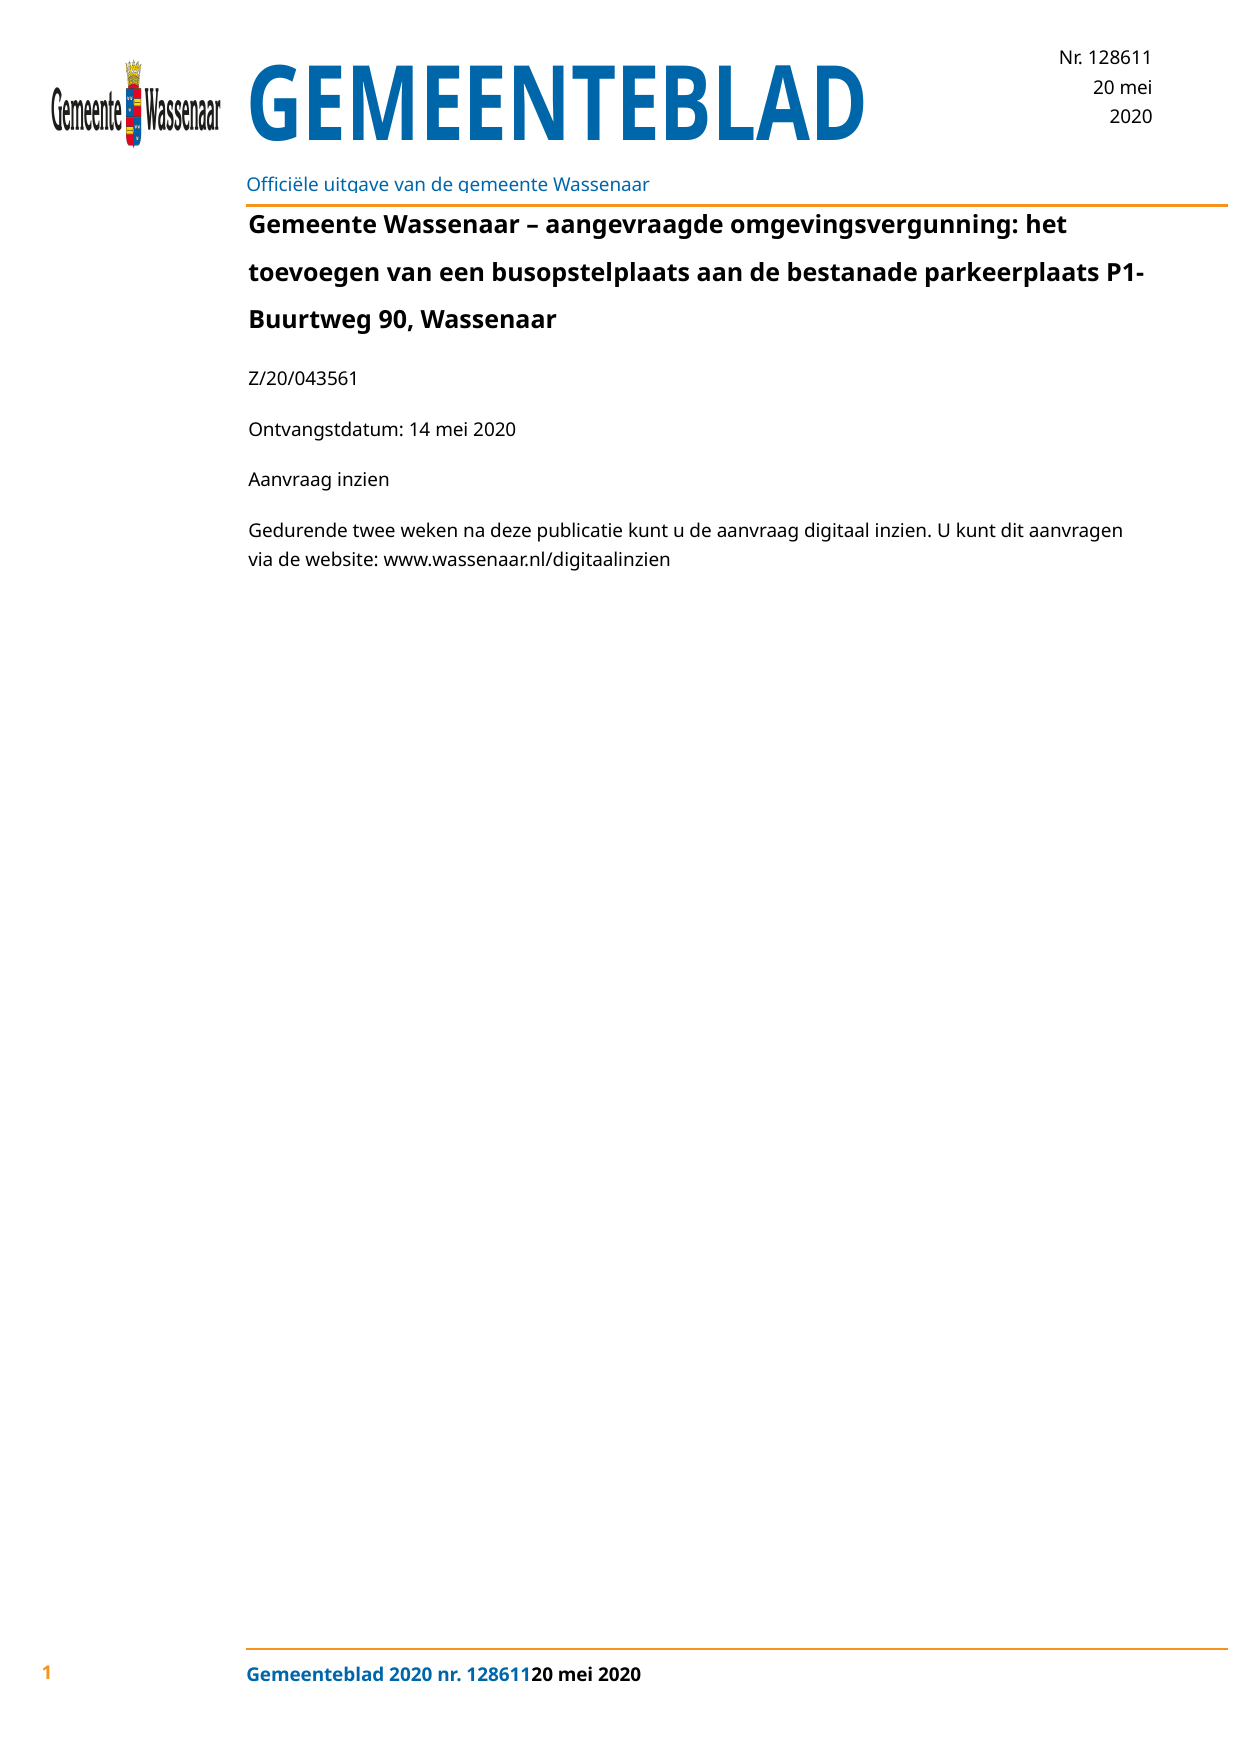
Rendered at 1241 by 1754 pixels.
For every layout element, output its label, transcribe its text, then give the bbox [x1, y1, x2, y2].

text Aanvraag inzien [248, 466, 1152, 492]
text Gedurende twee weken na deze publicatie kunt u de aanvraag digitaal inzien. U kunt dit aanvragen via de website: www.wassenaar.nl/digitaalinzien [248, 517, 1152, 572]
text Gemeente Wassenaar – aangevraagde omgevingsvergunning: het toevoegen van een busopstel­plaats aan de bestanade parkeerplaats P1- Buurtweg 90, Wassenaar [248, 207, 1152, 336]
picture [41, 47, 231, 172]
text Z/20/043561 [248, 366, 1152, 391]
text Ontvangstdatum: 14 mei 2020 [248, 416, 1152, 442]
